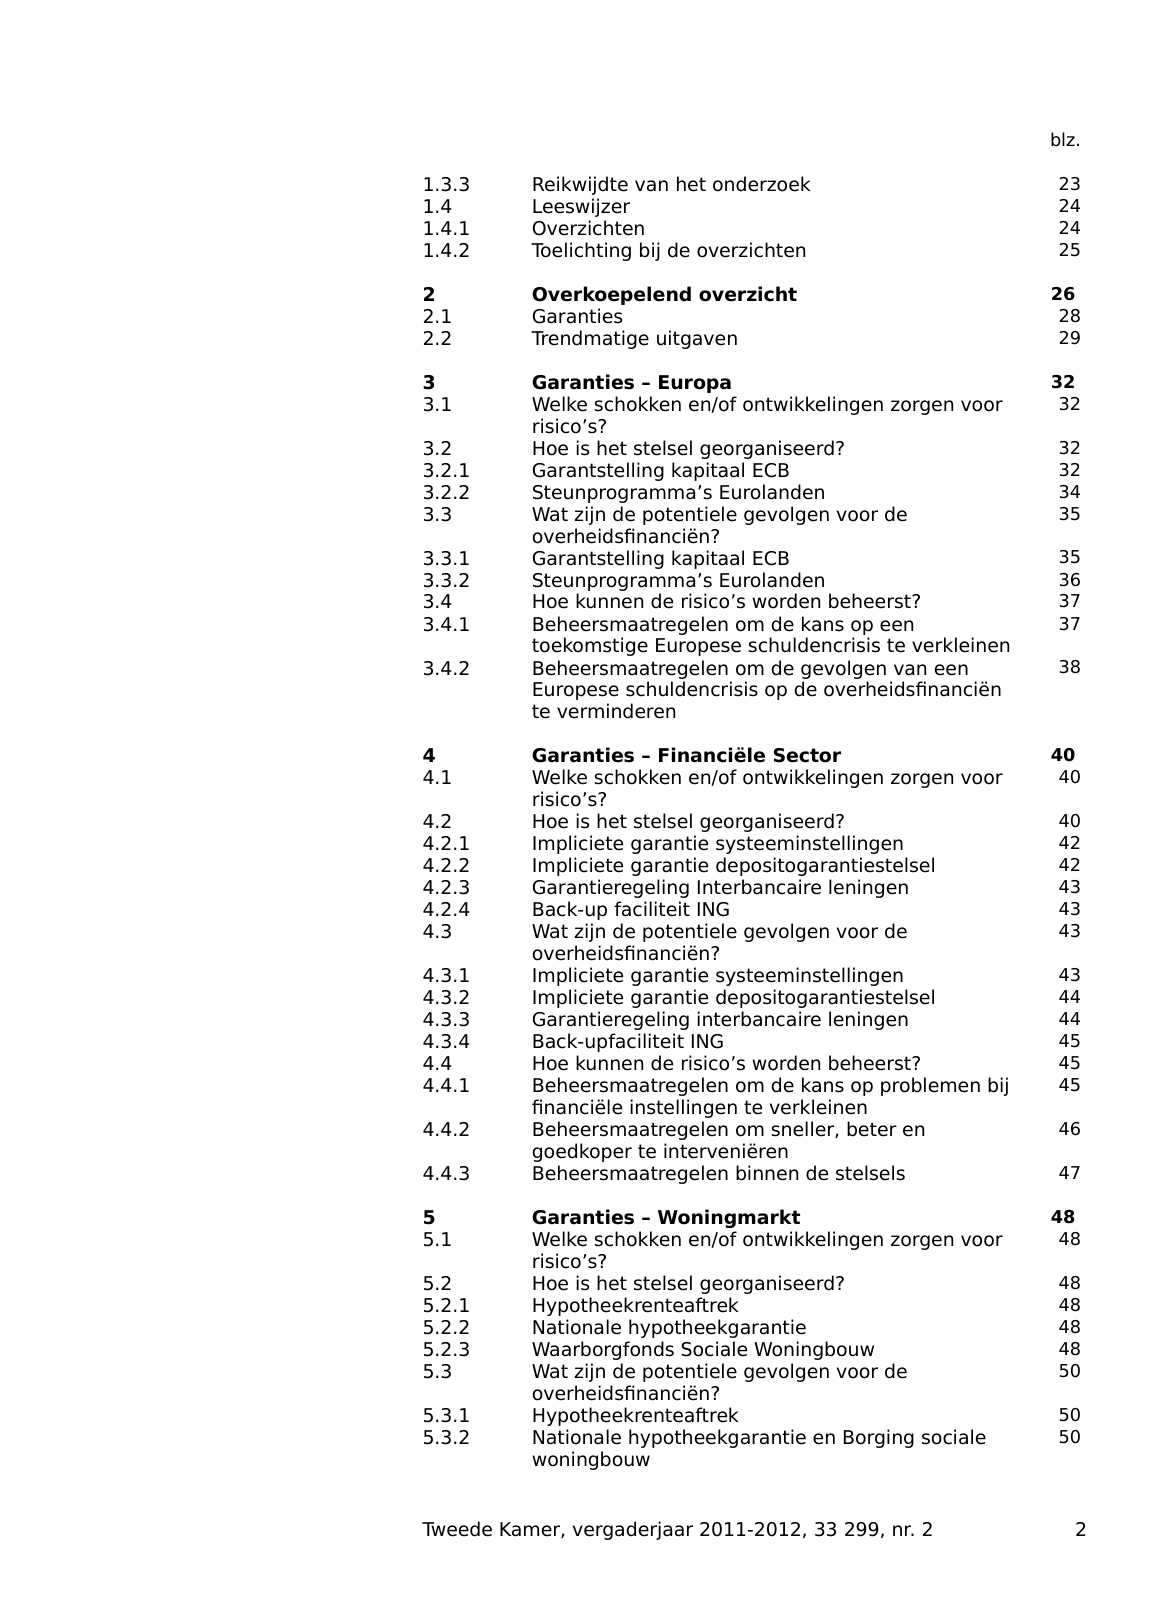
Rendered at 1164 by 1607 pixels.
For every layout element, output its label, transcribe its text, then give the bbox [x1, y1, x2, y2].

table_cell [1028, 350, 1087, 372]
table_cell Wat zijn de potentiele gevolgen voor de overheidsfinanciën? [526, 1361, 1028, 1405]
table_cell 45 [1028, 1075, 1087, 1119]
table_cell 40 [1028, 767, 1087, 811]
table_cell [1028, 1185, 1087, 1207]
table_cell 47 [1028, 1163, 1087, 1185]
table_cell 4.3.4 [422, 1031, 526, 1053]
table_cell 1.4.1 [422, 218, 526, 240]
table_cell Impliciete garantie depositogarantiestelsel [526, 855, 1028, 877]
table_cell [422, 152, 1028, 174]
table_cell 36 [1028, 570, 1087, 591]
table_cell Hoe is het stelsel georganiseerd? [526, 1273, 1028, 1295]
table_cell 4.4.1 [422, 1075, 526, 1119]
table_cell 3.2 [422, 438, 526, 459]
table_cell 50 [1028, 1405, 1087, 1427]
table_cell 5.3.1 [422, 1405, 526, 1427]
table_cell 3.4 [422, 591, 526, 613]
table_cell 32 [1028, 394, 1087, 438]
table_cell 23 [1028, 174, 1087, 196]
table_cell Garanties – Woningmarkt [526, 1207, 1028, 1229]
table_cell [422, 350, 526, 372]
table_cell Garantstelling kapitaal ECB [526, 460, 1028, 482]
table_cell 2.1 [422, 306, 526, 328]
table_cell Beheersmaatregelen om de kans op problemen bij financiële instellingen te verkleinen [526, 1075, 1028, 1119]
table_cell Hoe is het stelsel georganiseerd? [526, 438, 1028, 459]
table_cell Back-upfaciliteit ING [526, 1031, 1028, 1053]
table_cell [526, 350, 1028, 372]
table_cell 3.1 [422, 394, 526, 438]
table_cell 5.3 [422, 1361, 526, 1405]
table_cell 48 [1028, 1295, 1087, 1317]
table_cell 26 [1028, 284, 1087, 306]
table_cell 48 [1028, 1229, 1087, 1273]
table_cell 5.2 [422, 1273, 526, 1295]
table_cell 37 [1028, 591, 1087, 613]
table_cell 5.3.2 [422, 1427, 526, 1471]
table_cell 3 [422, 372, 526, 394]
table_cell [422, 1185, 526, 1207]
table_cell 3.3.1 [422, 548, 526, 569]
table_cell 43 [1028, 965, 1087, 987]
table_cell 50 [1028, 1427, 1087, 1471]
table_cell Garanties [526, 306, 1028, 328]
table_cell [1028, 723, 1087, 745]
table_cell 4.3.1 [422, 965, 526, 987]
table_cell 35 [1028, 504, 1087, 547]
table_cell 45 [1028, 1053, 1087, 1075]
table_header blz. [1028, 130, 1087, 152]
table_cell 40 [1028, 811, 1087, 833]
table_cell 5.2.2 [422, 1317, 526, 1339]
table_cell Wat zijn de potentiele gevolgen voor de overheidsfinanciën? [526, 921, 1028, 965]
table_cell 48 [1028, 1273, 1087, 1295]
table_cell Welke schokken en/of ontwikkelingen zorgen voor risico’s? [526, 1229, 1028, 1273]
table_cell 32 [1028, 460, 1087, 482]
table_cell Garantieregeling Interbancaire leningen [526, 877, 1028, 899]
table_cell Garantieregeling interbancaire leningen [526, 1009, 1028, 1031]
table_cell 4.1 [422, 767, 526, 811]
table_cell Steunprogramma’s Eurolanden [526, 482, 1028, 503]
table_cell 4.4.2 [422, 1119, 526, 1163]
table_cell [422, 723, 526, 745]
table_cell [526, 723, 1028, 745]
table_cell 1.4 [422, 196, 526, 218]
table_cell Waarborgfonds Sociale Woningbouw [526, 1339, 1028, 1361]
table_cell [1028, 152, 1087, 174]
table_cell Impliciete garantie depositogarantiestelsel [526, 987, 1028, 1009]
table_cell 44 [1028, 1009, 1087, 1031]
table_cell Beheersmaatregelen om de gevolgen van een Europese schuldencrisis op de overheidsfinanciën te verminderen [526, 658, 1028, 723]
table_cell 35 [1028, 548, 1087, 569]
table_cell Back-up faciliteit ING [526, 899, 1028, 921]
table_cell 4.4.3 [422, 1163, 526, 1185]
table_header [422, 130, 1028, 152]
table_cell Impliciete garantie systeeminstellingen [526, 833, 1028, 855]
table_cell 24 [1028, 218, 1087, 240]
table_cell Welke schokken en/of ontwikkelingen zorgen voor risico’s? [526, 394, 1028, 438]
table_cell Toelichting bij de overzichten [526, 240, 1028, 262]
table_cell 4.2.2 [422, 855, 526, 877]
table_cell 45 [1028, 1031, 1087, 1053]
table_cell 46 [1028, 1119, 1087, 1163]
table_cell 48 [1028, 1317, 1087, 1339]
table_cell Wat zijn de potentiele gevolgen voor de overheidsfinanciën? [526, 504, 1028, 547]
table_cell Hoe kunnen de risico’s worden beheerst? [526, 1053, 1028, 1075]
table_cell [526, 1185, 1028, 1207]
table_cell 3.3.2 [422, 570, 526, 591]
table_cell 4.2.3 [422, 877, 526, 899]
table_cell 43 [1028, 921, 1087, 965]
table_cell 4.4 [422, 1053, 526, 1075]
table_cell 3.3 [422, 504, 526, 547]
table_cell 48 [1028, 1339, 1087, 1361]
table_cell 28 [1028, 306, 1087, 328]
table_cell 5.2.3 [422, 1339, 526, 1361]
table_cell 40 [1028, 745, 1087, 767]
table_cell 3.2.2 [422, 482, 526, 503]
table_cell 24 [1028, 196, 1087, 218]
table_cell 43 [1028, 899, 1087, 921]
table_cell 32 [1028, 438, 1087, 459]
table_cell 4.2 [422, 811, 526, 833]
table_cell 1.3.3 [422, 174, 526, 196]
table_cell Hoe kunnen de risico’s worden beheerst? [526, 591, 1028, 613]
table_cell 34 [1028, 482, 1087, 503]
table_cell 4.3.3 [422, 1009, 526, 1031]
table_cell Hypotheekrenteaftrek [526, 1405, 1028, 1427]
table_cell 25 [1028, 240, 1087, 262]
table_cell 4.3.2 [422, 987, 526, 1009]
table_cell Hypotheekrenteaftrek [526, 1295, 1028, 1317]
table_cell Overkoepelend overzicht [526, 284, 1028, 306]
table_cell Reikwijdte van het onderzoek [526, 174, 1028, 196]
table_cell Steunprogramma’s Eurolanden [526, 570, 1028, 591]
table_cell Garanties – Financiële Sector [526, 745, 1028, 767]
table_cell 2.2 [422, 328, 526, 350]
table_cell Nationale hypotheekgarantie [526, 1317, 1028, 1339]
table_cell 3.4.2 [422, 658, 526, 723]
table_cell Beheersmaatregelen binnen de stelsels [526, 1163, 1028, 1185]
table_cell Overzichten [526, 218, 1028, 240]
table_cell Trendmatige uitgaven [526, 328, 1028, 350]
table_cell 2 [422, 284, 526, 306]
table_cell 50 [1028, 1361, 1087, 1405]
table_cell Garanties – Europa [526, 372, 1028, 394]
table_cell [1028, 262, 1087, 284]
table_cell 1.4.2 [422, 240, 526, 262]
table_cell 5.1 [422, 1229, 526, 1273]
table_cell 44 [1028, 987, 1087, 1009]
table_cell 32 [1028, 372, 1087, 394]
table_cell Beheersmaatregelen om sneller, beter en goedkoper te interveniëren [526, 1119, 1028, 1163]
table_cell 3.2.1 [422, 460, 526, 482]
table_cell [422, 262, 526, 284]
table_cell 29 [1028, 328, 1087, 350]
table_cell Impliciete garantie systeeminstellingen [526, 965, 1028, 987]
table_cell 42 [1028, 855, 1087, 877]
table_cell 3.4.1 [422, 614, 526, 657]
table_cell 5.2.1 [422, 1295, 526, 1317]
table_cell Garantstelling kapitaal ECB [526, 548, 1028, 569]
table_cell 38 [1028, 658, 1087, 723]
table_cell 4.3 [422, 921, 526, 965]
table_cell 43 [1028, 877, 1087, 899]
table_cell Beheersmaatregelen om de kans op een toekomstige Europese schuldencrisis te verkleinen [526, 614, 1028, 657]
table_cell Hoe is het stelsel georganiseerd? [526, 811, 1028, 833]
table_cell Leeswijzer [526, 196, 1028, 218]
table_cell Nationale hypotheekgarantie en Borging sociale woningbouw [526, 1427, 1028, 1471]
table_cell 48 [1028, 1207, 1087, 1229]
table_cell Welke schokken en/of ontwikkelingen zorgen voor risico’s? [526, 767, 1028, 811]
table_cell 42 [1028, 833, 1087, 855]
table_cell 37 [1028, 614, 1087, 657]
table_cell 4 [422, 745, 526, 767]
table_cell 4.2.1 [422, 833, 526, 855]
table_cell 4.2.4 [422, 899, 526, 921]
table_cell [526, 262, 1028, 284]
table_cell 5 [422, 1207, 526, 1229]
